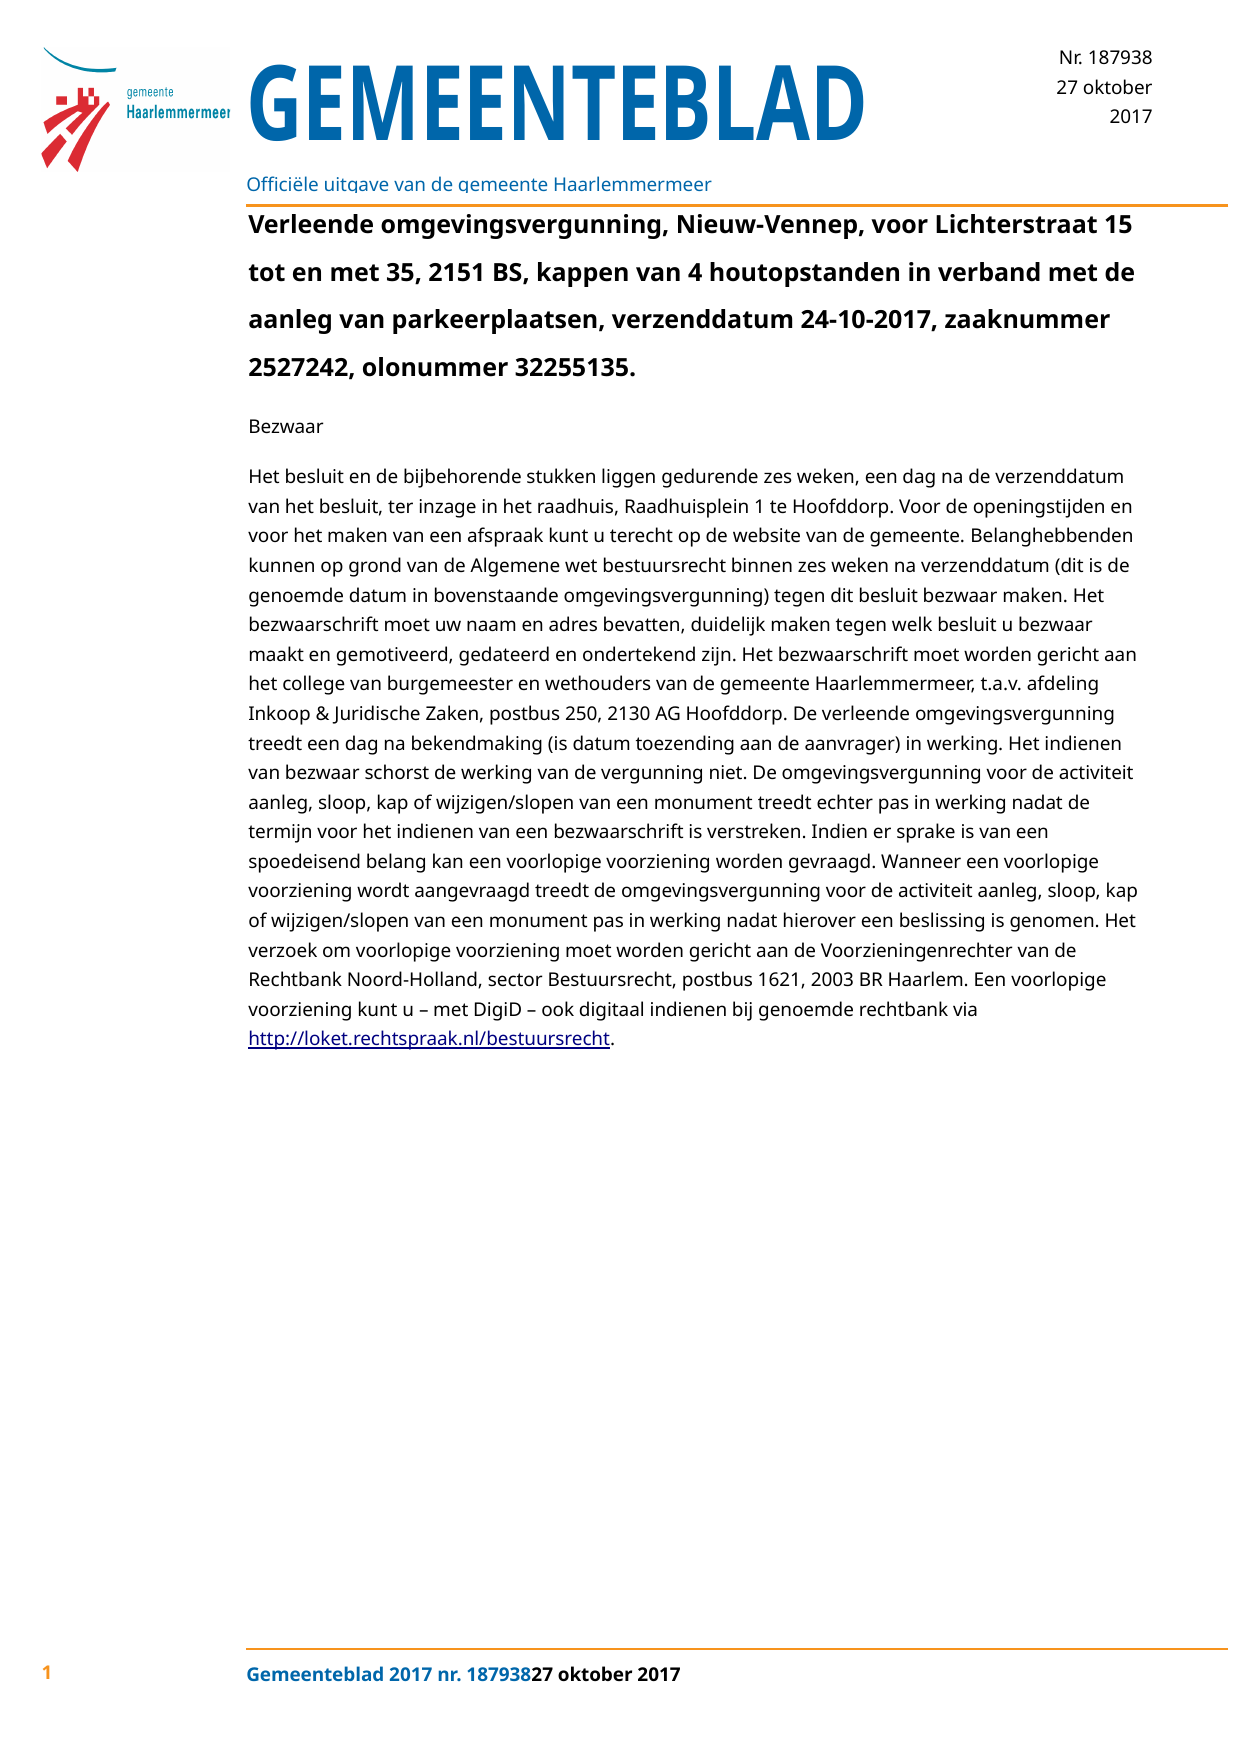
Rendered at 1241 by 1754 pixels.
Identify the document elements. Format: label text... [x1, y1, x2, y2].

picture [41, 47, 231, 172]
text Het besluit en de bijbehorende stukken liggen gedurende zes weken, een dag na de verzenddatum van het besluit, ter inzage in het raadhuis, Raadhuisplein 1 te Hoofddorp. Voor de openingstijden en voor het maken van een afspraak kunt u terecht op de website van de gemeente. Belanghebbenden kunnen op grond van de Algemene wet bestuursrecht binnen zes weken na verzenddatum (dit is de genoemde datum in bovenstaande omgevingsvergunning) tegen dit besluit bezwaar maken. Het bezwaarschrift moet uw naam en adres bevatten, duidelijk maken tegen welk besluit u bezwaar maakt en gemotiveerd, gedateerd en ondertekend zijn. Het bezwaarschrift moet worden gericht aan het college van burgemeester en wethouders van de gemeente Haarlemmermeer, t.a.v. afdeling Inkoop & Juridische Zaken, postbus 250, 2130 AG Hoofddorp. De verleende omgevingsvergunning treedt een dag na bekendmaking (is datum toezending aan de aanvrager) in werking. Het indienen van bezwaar schorst de werking van de vergunning niet. De omgevingsvergunning voor de activiteit aanleg, sloop, kap of wijzigen/slopen van een monument treedt echter pas in werking nadat de termijn voor het indienen van een bezwaarschrift is verstreken. Indien er sprake is van een spoedeisend belang kan een voorlopige voorziening worden gevraagd. Wanneer een voorlopige voorziening wordt aangevraagd treedt de omgevingsvergunning voor de activiteit aanleg, sloop, kap of wijzigen/slopen van een monument pas in werking nadat hierover een beslissing is genomen. Het verzoek om voorlopige voorziening moet worden gericht aan de Voorzieningenrechter van de Rechtbank Noord-Holland, sector Bestuursrecht, postbus 1621, 2003 BR Haarlem. Een voorlopige voorziening kunt u – met DigiD – ook digitaal indienen bij genoemde rechtbank via http://loket.rechtspraak.nl/bestuursrecht. [248, 463, 1152, 1051]
text Verleende omgevingsvergunning, Nieuw-Vennep, voor Lichterstraat 15 tot en met 35, 2151 BS, kappen van 4 houtopstanden in verband met de aanleg van parkeerplaatsen, verzenddatum 24-10-2017, zaaknummer 2527242, olonummer 32255135. [248, 207, 1152, 384]
text Bezwaar [248, 413, 1152, 439]
